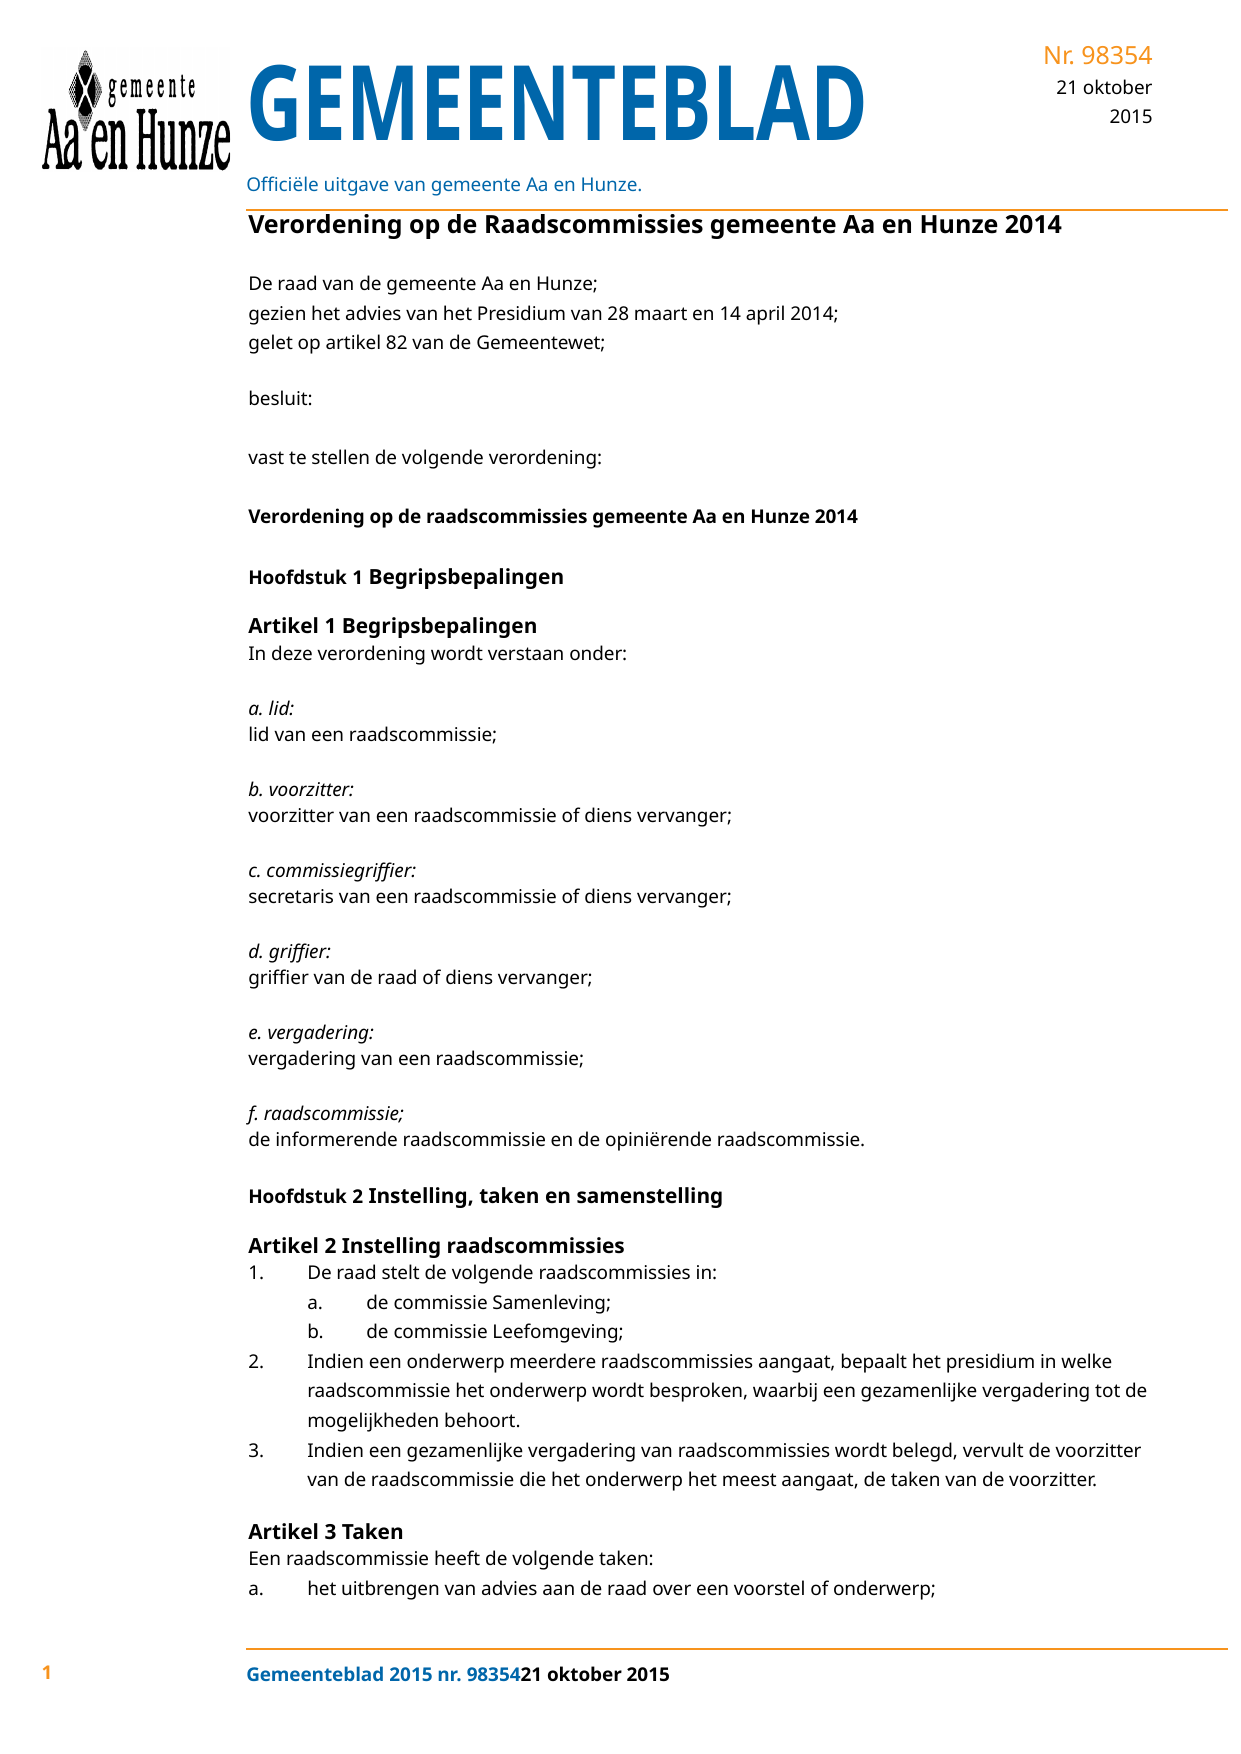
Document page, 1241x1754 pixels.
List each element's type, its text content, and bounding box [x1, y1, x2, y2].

list De raad stelt de volgende raadscommissies in: [248, 1259, 1152, 1285]
text d. griffier: [248, 938, 1152, 964]
text Artikel 3 Taken [248, 1517, 1152, 1545]
text secretaris van een raadscommissie of diens vervanger; [248, 883, 1152, 909]
text Verordening op de raadscommissies gemeente Aa en Hunze 2014 [248, 503, 1152, 529]
text voorzitter van een raadscommissie of diens vervanger; [248, 802, 1152, 828]
text griffier van de raad of diens vervanger; [248, 964, 1152, 990]
picture [41, 47, 231, 172]
text besluit: [248, 385, 1152, 411]
text lid van een raadscommissie; [248, 721, 1152, 747]
list de commissie Samenleving; [307, 1289, 1152, 1314]
list Indien een gezamenlijke vergadering van raadscommissies wordt belegd, vervult de voorzitter van de raadscommissie die het onderwerp het meest aangaat, de taken van de voorzitter. [248, 1437, 1152, 1492]
text e. vergadering: [248, 1019, 1152, 1045]
text f. raadscommissie; [248, 1101, 1152, 1126]
text a. lid: [248, 695, 1152, 721]
text Een raadscommissie heeft de volgende taken: [248, 1545, 1152, 1571]
text Artikel 1 Begripsbepalingen [248, 612, 1152, 640]
text Hoofdstuk 1 Begripsbepalingen [248, 562, 1152, 591]
list het uitbrengen van advies aan de raad over een voorstel of onderwerp; [248, 1575, 1152, 1601]
text gelet op artikel 82 van de Gemeentewet; [248, 329, 1152, 355]
text vergadering van een raadscommissie; [248, 1045, 1152, 1071]
list de commissie Leefomgeving; [307, 1318, 1152, 1344]
text Hoofdstuk 2 Instelling, taken en samenstelling [248, 1182, 1152, 1210]
text De raad van de gemeente Aa en Hunze; [248, 270, 1152, 296]
text Artikel 2 Instelling raadscommissies [248, 1231, 1152, 1259]
text vast te stellen de volgende verordening: [248, 444, 1152, 470]
text gezien het advies van het Presidium van 28 maart en 14 april 2014; [248, 300, 1152, 326]
text In deze verordening wordt verstaan onder: [248, 640, 1152, 666]
list Indien een onderwerp meerdere raadscommissies aangaat, bepaalt het presidium in welke raadscommissie het onderwerp wordt besproken, waarbij een gezamenlijke vergadering tot de mogelijkheden behoort. [248, 1348, 1152, 1433]
text Verordening op de Raadscommissies gemeente Aa en Hunze 2014 [248, 211, 1152, 241]
text c. commissiegriffier: [248, 857, 1152, 883]
text b. voorzitter: [248, 776, 1152, 802]
text de informerende raadscommissie en de opiniërende raadscommissie. [248, 1126, 1152, 1152]
